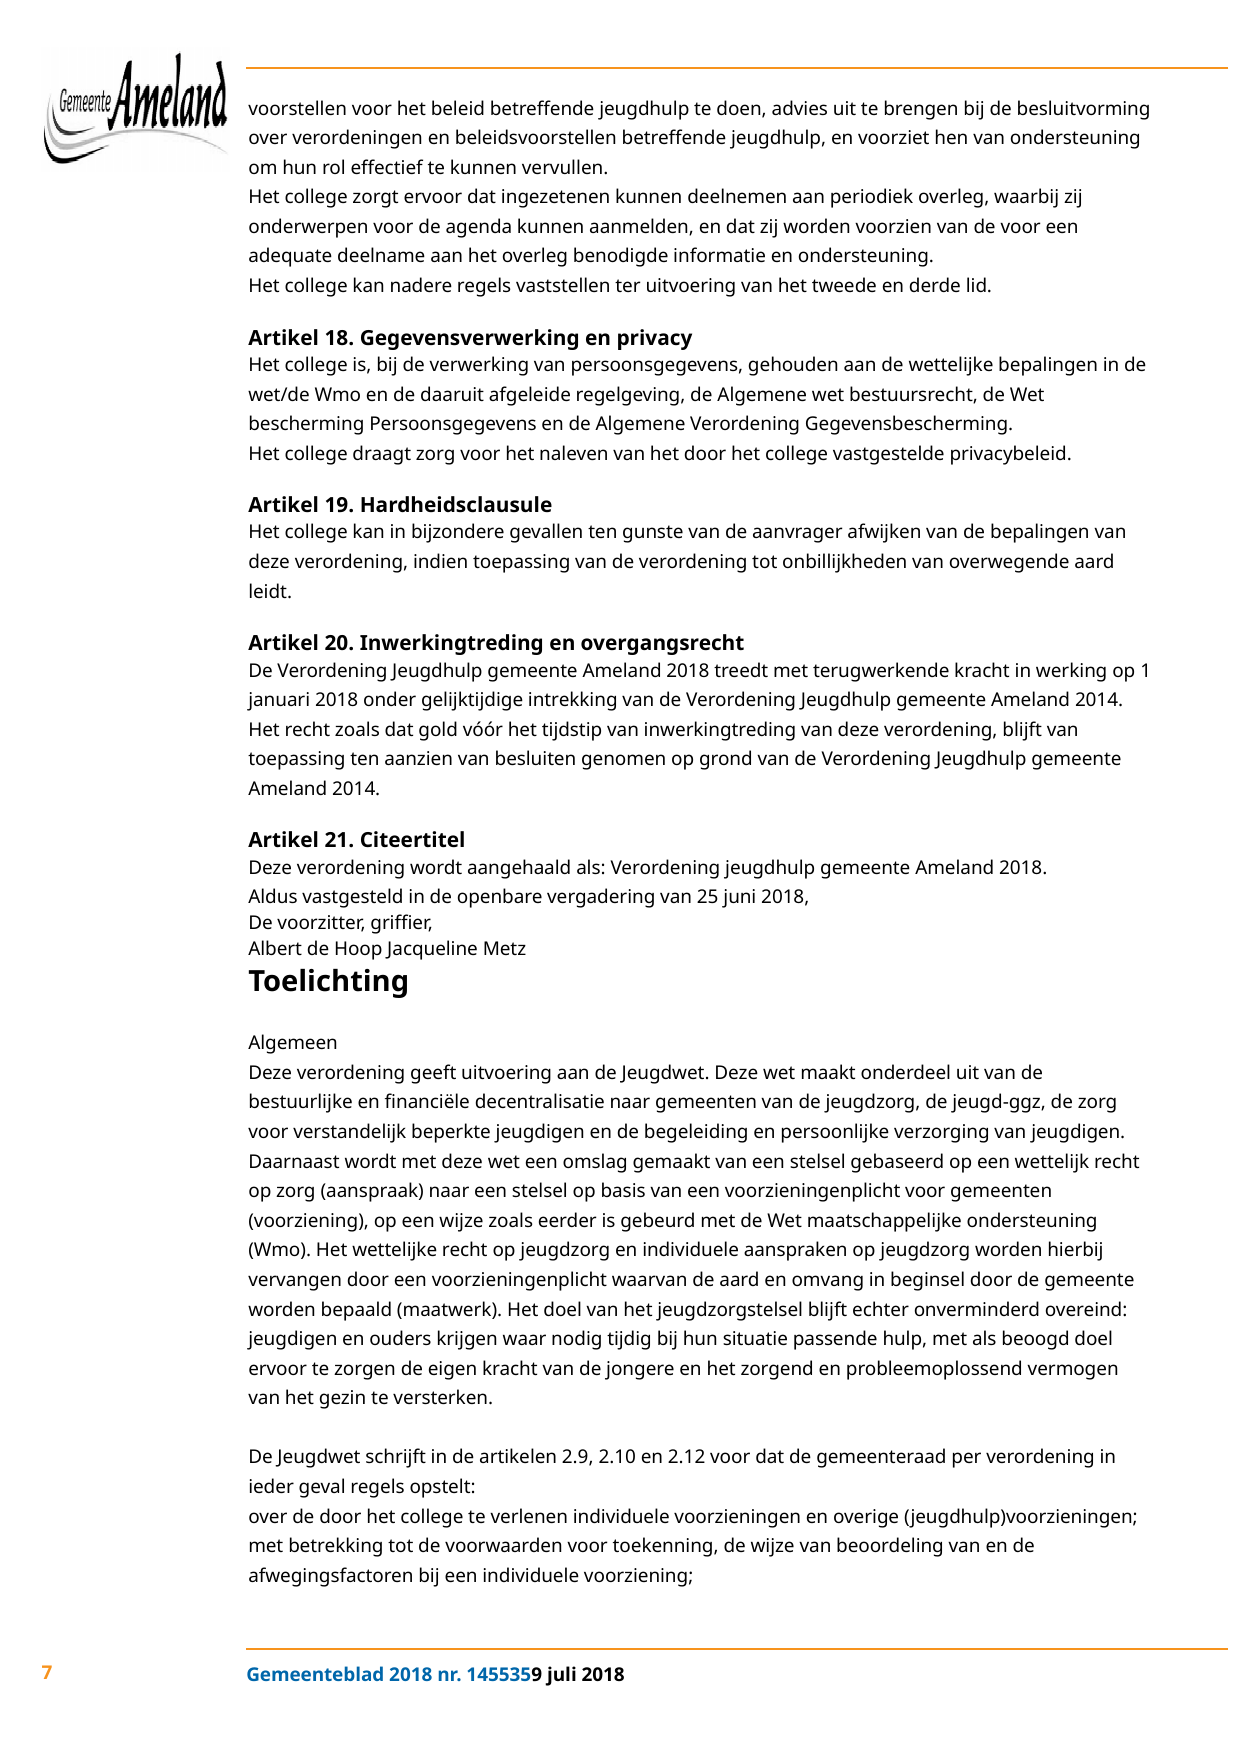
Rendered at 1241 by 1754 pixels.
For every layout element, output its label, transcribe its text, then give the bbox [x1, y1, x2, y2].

text Het college kan in bijzondere gevallen ten gunste van de aanvrager afwijken van de bepalingen van deze verordening, indien toepassing van de verordening tot onbillijkheden van overwegende aard leidt. [248, 519, 1152, 604]
text Het college kan nadere regels vaststellen ter uitvoering van het tweede en derde lid. [248, 272, 1152, 298]
text met betrekking tot de voorwaarden voor toekenning, de wijze van beoordeling van en de afwegingsfactoren bij een individuele voorziening; [248, 1532, 1152, 1588]
text Toelichting [248, 961, 1152, 1000]
text Artikel 19. Hardheidsclausule [248, 490, 1152, 519]
text Algemeen [248, 1029, 1152, 1055]
text De voorzitter, griffier, [248, 909, 1152, 935]
text Het recht zoals dat gold vóór het tijdstip van inwerkingtreding van deze verordening, blijft van toepassing ten aanzien van besluiten genomen op grond van de Verordening Jeugdhulp gemeente Ameland 2014. [248, 716, 1152, 801]
text Artikel 18. Gegevensverwerking en privacy [248, 323, 1152, 351]
text De Verordening Jeugdhulp gemeente Ameland 2018 treedt met terugwerkende kracht in werking op 1 januari 2018 onder gelijktijdige intrekking van de Verordening Jeugdhulp gemeente Ameland 2014. [248, 657, 1152, 712]
picture [41, 47, 231, 172]
text Het college zorgt ervoor dat ingezetenen kunnen deelnemen aan periodiek overleg, waarbij zij onderwerpen voor de agenda kunnen aanmelden, en dat zij worden voorzien van de voor een adequate deelname aan het overleg benodigde informatie en ondersteuning. [248, 183, 1152, 268]
text voorstellen voor het beleid betreffende jeugdhulp te doen, advies uit te brengen bij de besluitvorming over verordeningen en beleidsvoorstellen betreffende jeugdhulp, en voorziet hen van ondersteuning om hun rol effectief te kunnen vervullen. [248, 95, 1152, 180]
text Artikel 20. Inwerkingtreding en overgangsrecht [248, 628, 1152, 657]
text Het college is, bij de verwerking van persoonsgegevens, gehouden aan de wettelijke bepalingen in de wet/de Wmo en de daaruit afgeleide regelgeving, de Algemene wet bestuursrecht, de Wet bescherming Persoonsgegevens en de Algemene Verordening Gegevensbescherming. [248, 351, 1152, 436]
text Albert de Hoop Jacqueline Metz [248, 935, 1152, 961]
text De Jeugdwet schrijft in de artikelen 2.9, 2.10 en 2.12 voor dat de gemeenteraad per verordening in ieder geval regels opstelt: [248, 1444, 1152, 1499]
text Deze verordening wordt aangehaald als: Verordening jeugdhulp gemeente Ameland 2018. [248, 854, 1152, 880]
text Artikel 21. Citeertitel [248, 826, 1152, 854]
text over de door het college te verlenen individuele voorzieningen en overige (jeugdhulp)voorzieningen; [248, 1503, 1152, 1529]
text Het college draagt zorg voor het naleven van het door het college vastgestelde privacybeleid. [248, 440, 1152, 466]
text Aldus vastgesteld in de openbare vergadering van 25 juni 2018, [248, 883, 1152, 909]
text Deze verordening geeft uitvoering aan de Jeugdwet. Deze wet maakt onderdeel uit van de bestuurlijke en financiële decentralisatie naar gemeenten van de jeugdzorg, de jeugd-ggz, de zorg voor verstandelijk beperkte jeugdigen en de begeleiding en persoonlijke verzorging van jeugdigen. Daarnaast wordt met deze wet een omslag gemaakt van een stelsel gebaseerd op een wettelijk recht op zorg (aanspraak) naar een stelsel op basis van een voorzieningenplicht voor gemeenten (voorziening), op een wijze zoals eerder is gebeurd met de Wet maatschappelijke ondersteuning (Wmo). Het wettelijke recht op jeugdzorg en individuele aanspraken op jeugdzorg worden hierbij vervangen door een voorzieningenplicht waarvan de aard en omvang in beginsel door de gemeente worden bepaald (maatwerk). Het doel van het jeugdzorgstelsel blijft echter onverminderd overeind: jeugdigen en ouders krijgen waar nodig tijdig bij hun situatie passende hulp, met als beoogd doel ervoor te zorgen de eigen kracht van de jongere en het zorgend en probleemoplossend vermogen van het gezin te versterken. [248, 1059, 1152, 1410]
